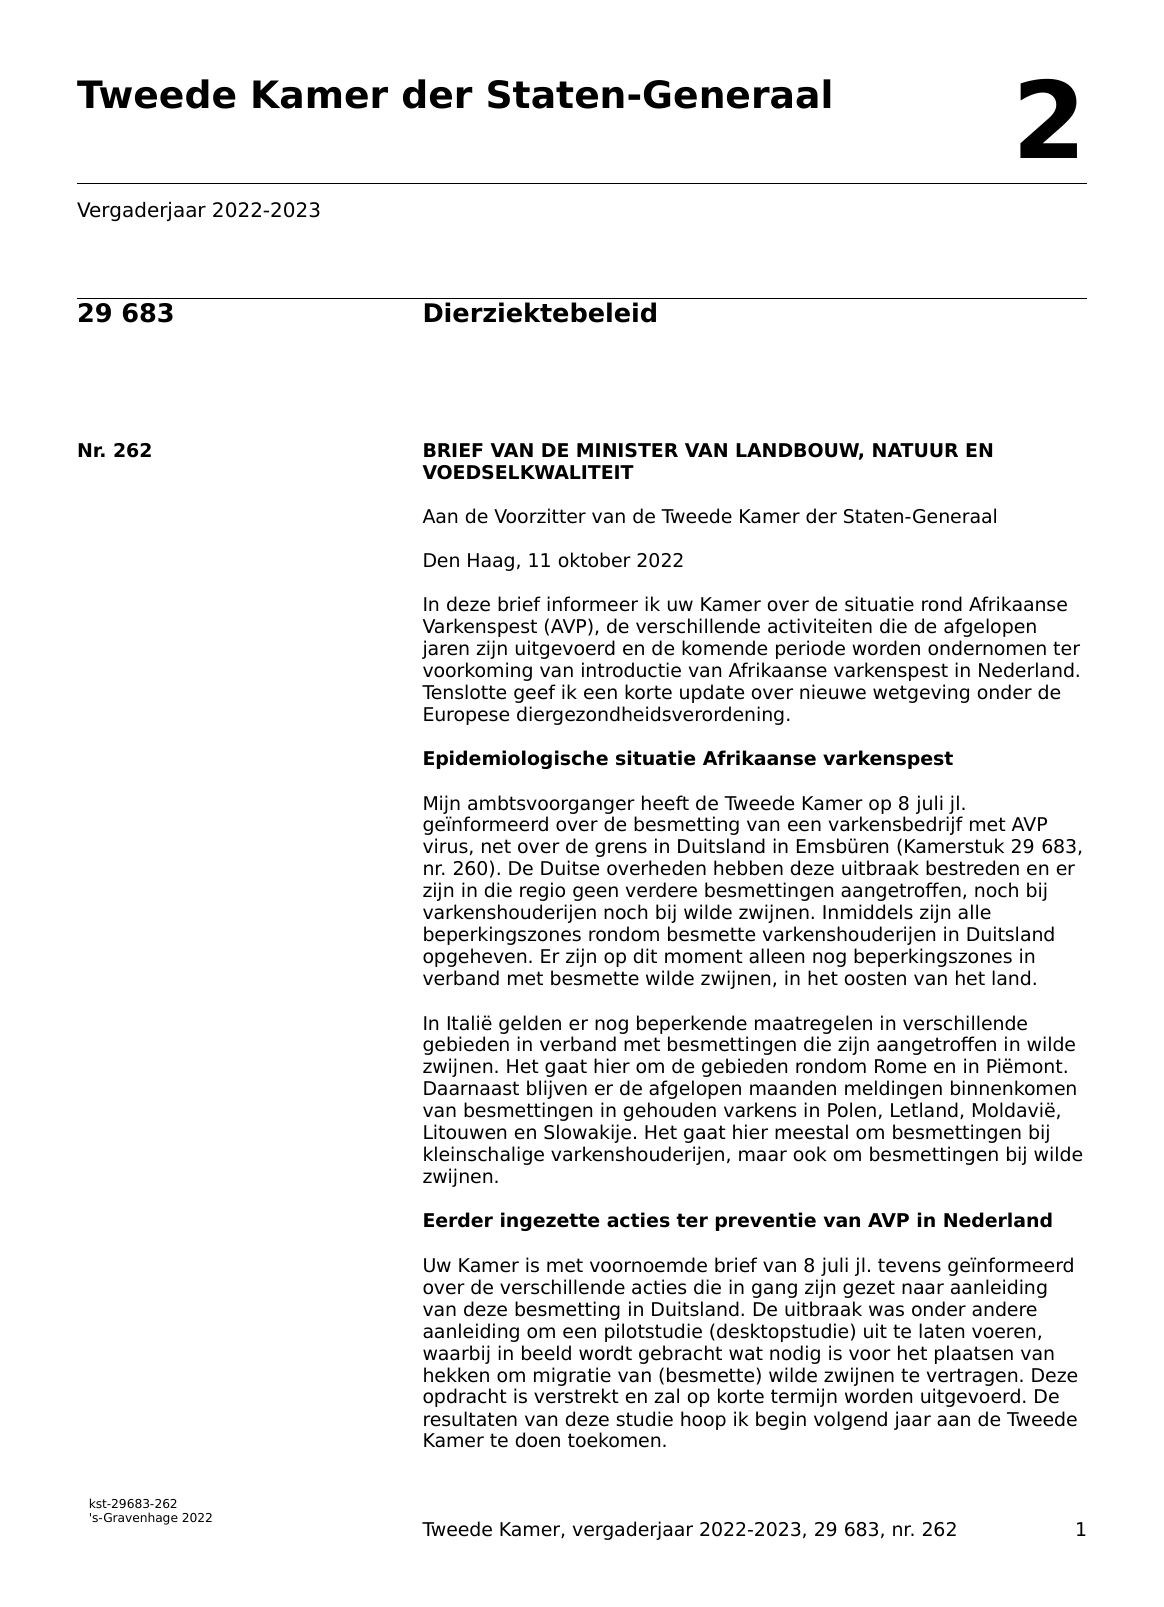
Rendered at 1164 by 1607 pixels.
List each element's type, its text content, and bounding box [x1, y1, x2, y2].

text kst-29683-262 [88, 1497, 323, 1511]
text Den Haag, 11 oktober 2022 [422, 550, 1087, 572]
table_cell Vergaderjaar 2022-2023 [77, 184, 1087, 298]
table_header Tweede Kamer der Staten-Generaal [77, 59, 886, 183]
text Mijn ambtsvoorganger heeft de Tweede Kamer op 8 juli jl. geïnformeerd over de besmetting van een varkensbedrijf met AVP virus, net over de grens in Duitsland in Emsbüren (Kamerstuk 29 683, nr. 260). De Duitse overheden hebben deze uitbraak bestreden en er zijn in die regio geen verdere besmettingen aangetroffen, noch bij varkenshouderijen noch bij wilde zwijnen. Inmiddels zijn alle beperkingszones rondom besmette varkenshouderijen in Duitsland opgeheven. Er zijn op dit moment alleen nog beperkingszones in verband met besmette wilde zwijnen, in het oosten van het land. [422, 792, 1087, 990]
text In deze brief informeer ik uw Kamer over de situatie rond Afrikaanse Varkenspest (AVP), de verschillende activiteiten die de afgelopen jaren zijn uitgevoerd en de komende periode worden ondernomen ter voorkoming van introductie van Afrikaanse varkenspest in Nederland. Tenslotte geef ik een korte update over nieuwe wetgeving onder de Europese diergezondheidsverordening. [422, 594, 1087, 726]
subtitle 29 683 Dierziektebeleid [77, 299, 1087, 329]
text Aan de Voorzitter van de Tweede Kamer der Staten-Generaal [422, 506, 1087, 528]
subtitle Nr. 262 BRIEF VAN DE MINISTER VAN LANDBOUW, NATUUR EN VOEDSELKWALITEIT [77, 440, 1087, 484]
text 's-Gravenhage 2022 [88, 1511, 323, 1525]
subtitle Eerder ingezette acties ter preventie van AVP in Nederland [422, 1210, 1087, 1232]
table_header 2 [886, 59, 1087, 183]
text In Italië gelden er nog beperkende maatregelen in verschillende gebieden in verband met besmettingen die zijn aangetroffen in wilde zwijnen. Het gaat hier om de gebieden rondom Rome en in Piëmont. Daarnaast blijven er de afgelopen maanden meldingen binnenkomen van besmettingen in gehouden varkens in Polen, Letland, Moldavië, Litouwen en Slowakije. Het gaat hier meestal om besmettingen bij kleinschalige varkenshouderijen, maar ook om besmettingen bij wilde zwijnen. [422, 1012, 1087, 1188]
text Uw Kamer is met voornoemde brief van 8 juli jl. tevens geïnformeerd over de verschillende acties die in gang zijn gezet naar aanleiding van deze besmetting in Duitsland. De uitbraak was onder andere aanleiding om een pilotstudie (desktopstudie) uit te laten voeren, waarbij in beeld wordt gebracht wat nodig is voor het plaatsen van hekken om migratie van (besmette) wilde zwijnen te vertragen. Deze opdracht is verstrekt en zal op korte termijn worden uitgevoerd. De resultaten van deze studie hoop ik begin volgend jaar aan de Tweede Kamer te doen toekomen. [422, 1254, 1087, 1452]
subtitle Epidemiologische situatie Afrikaanse varkenspest [422, 748, 1087, 770]
